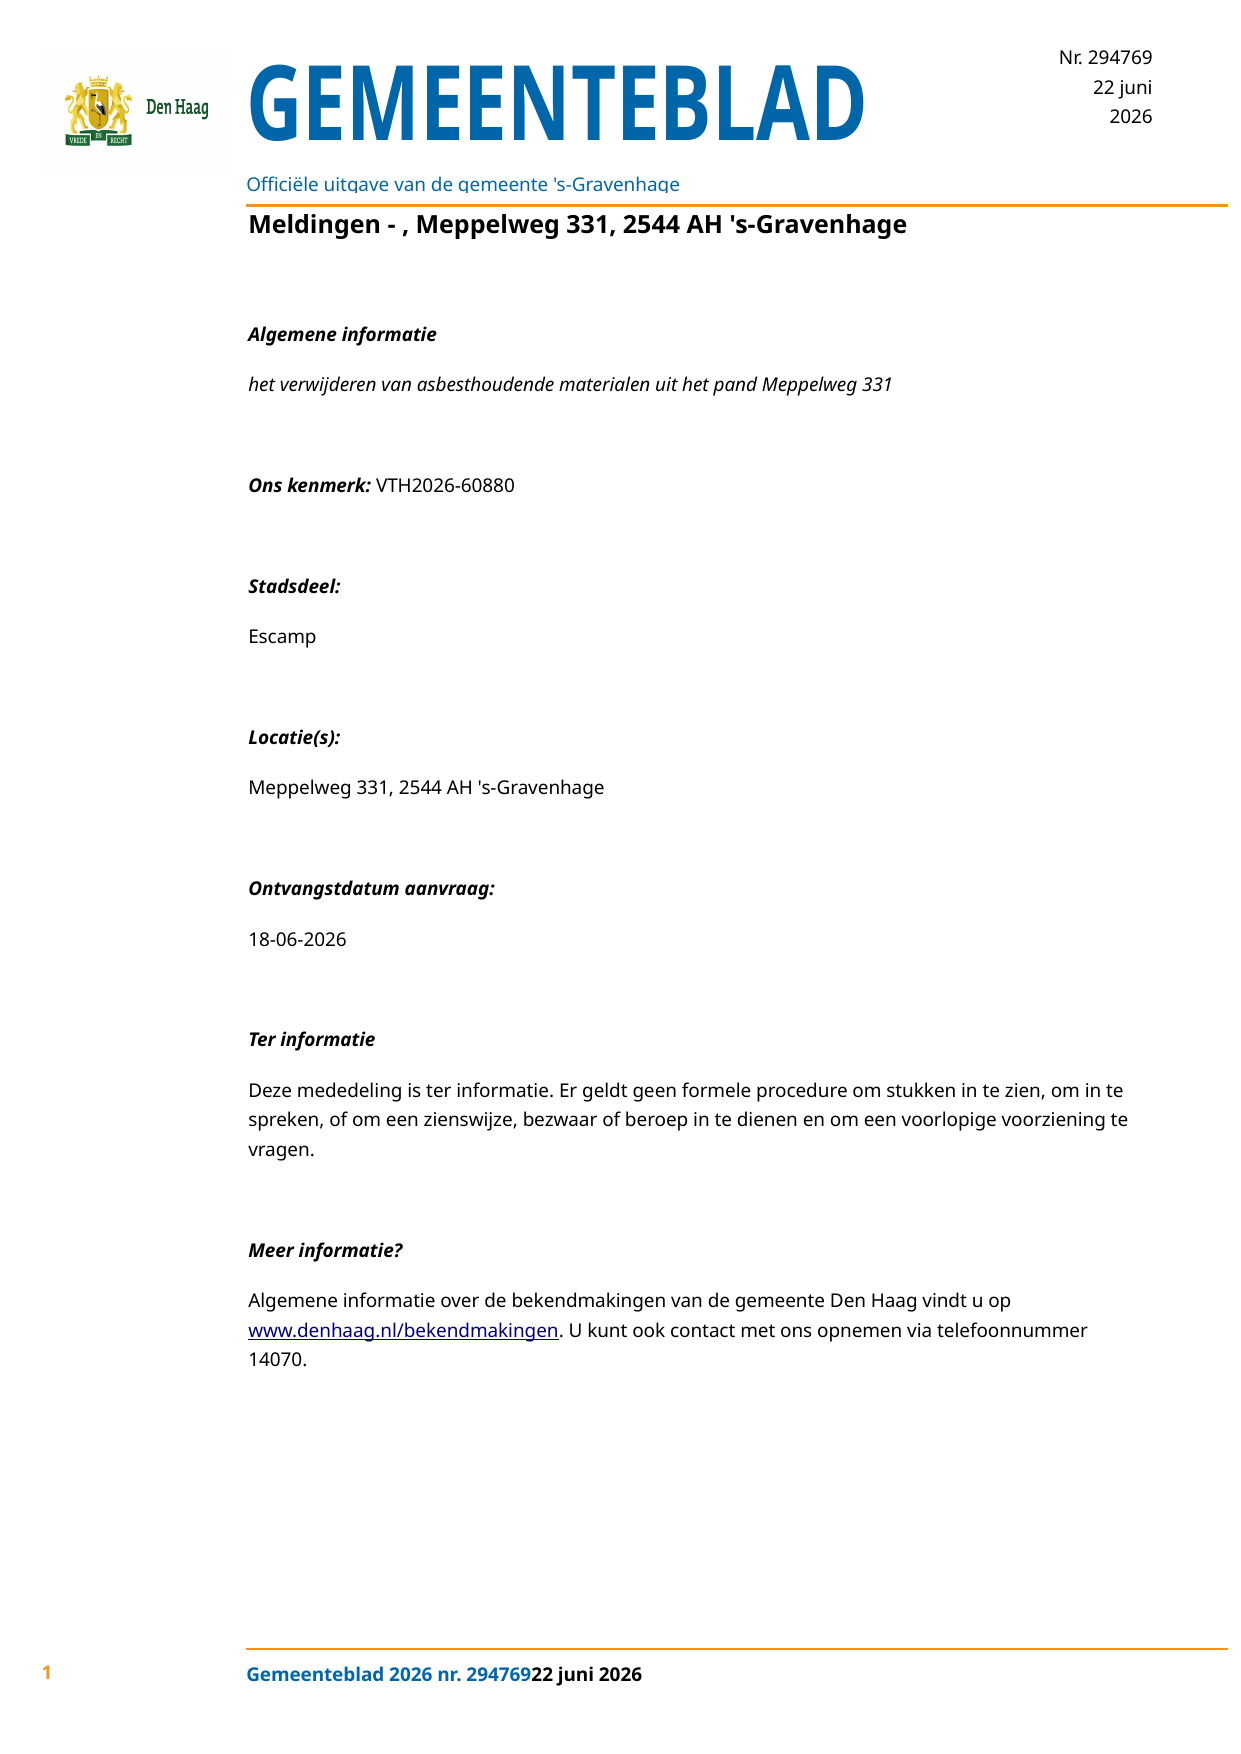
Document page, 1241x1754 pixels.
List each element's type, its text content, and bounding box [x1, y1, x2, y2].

text Meppelweg 331, 2544 AH 's-Gravenhage [248, 774, 1152, 800]
text Ons kenmerk: VTH2026-60880 [248, 472, 1152, 498]
picture [41, 47, 231, 172]
text Locatie(s): [248, 724, 1152, 750]
text Algemene informatie [248, 321, 1152, 346]
text Deze mededeling is ter informatie. Er geldt geen formele procedure om stukken in te zien, om in te spreken, of om een zienswijze, bezwaar of beroep in te dienen en om een voorlopige voorziening te vragen. [248, 1077, 1152, 1162]
text 18-06-2026 [248, 926, 1152, 951]
text Ontvangstdatum aanvraag: [248, 875, 1152, 901]
text Meldingen - , Meppelweg 331, 2544 AH 's-Gravenhage [248, 207, 1152, 241]
text Escamp [248, 623, 1152, 649]
text Stadsdeel: [248, 573, 1152, 598]
text het verwijderen van asbesthoudende materialen uit het pand Meppelweg 331 [248, 371, 1152, 397]
text Meer informatie? [248, 1237, 1152, 1263]
text Algemene informatie over de bekendmakingen van de gemeente Den Haag vindt u op www.denhaag.nl/bekendmakingen. U kunt ook contact met ons opnemen via telefoonnummer 14070. [248, 1287, 1152, 1372]
text Ter informatie [248, 1027, 1152, 1052]
